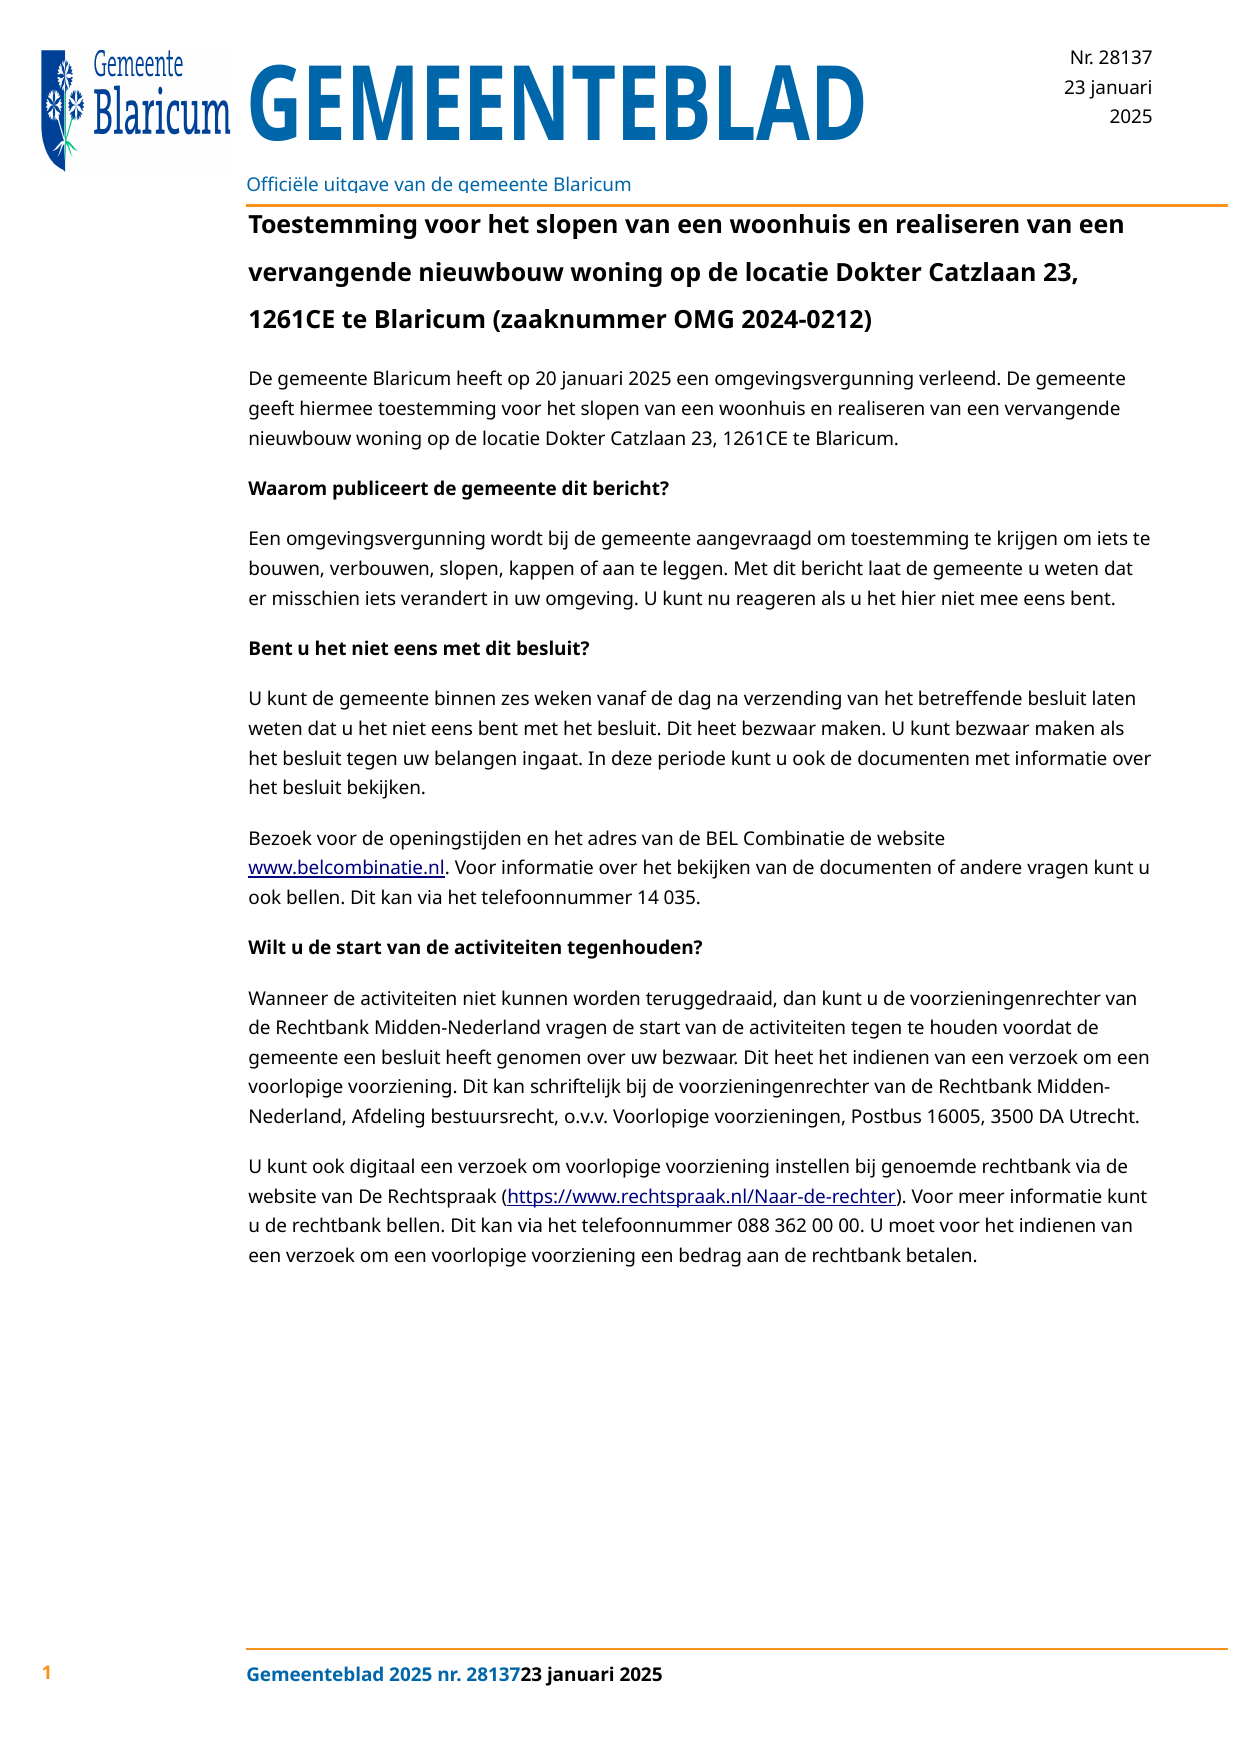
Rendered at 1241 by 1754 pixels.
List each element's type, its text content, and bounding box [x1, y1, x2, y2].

picture [41, 47, 231, 172]
text Wilt u de start van de activiteiten tegenhouden? [248, 934, 1152, 960]
text De gemeente Blaricum heeft op 20 januari 2025 een omgevingsvergunning verleend. De gemeente geeft hiermee toestemming voor het slopen van een woonhuis en realiseren van een vervangende nieuwbouw woning op de locatie Dokter Catzlaan 23, 1261CE te Blaricum. [248, 366, 1152, 450]
text U kunt de gemeente binnen zes weken vanaf de dag na verzending van het betreffende besluit laten weten dat u het niet eens bent met het besluit. Dit heet bezwaar maken. U kunt bezwaar maken als het besluit tegen uw belangen ingaat. In deze periode kunt u ook de documenten met informatie over het besluit bekijken. [248, 686, 1152, 800]
text Bezoek voor de openingstijden en het adres van de BEL Combinatie de website www.belcombinatie.nl. Voor informatie over het bekijken van de documenten of andere vragen kunt u ook bellen. Dit kan via het telefoonnummer 14 035. [248, 825, 1152, 909]
text Een omgevingsvergunning wordt bij de gemeente aangevraagd om toestemming te krijgen om iets te bouwen, verbouwen, slopen, kappen of aan te leggen. Met dit bericht laat de gemeente u weten dat er misschien iets verandert in uw omgeving. U kunt nu reageren als u het hier niet mee eens bent. [248, 526, 1152, 610]
text Bent u het niet eens met dit besluit? [248, 635, 1152, 661]
text Toestemming voor het slopen van een woonhuis en realiseren van een vervangende nieuwbouw woning op de locatie Dokter Catzlaan 23, 1261CE te Blaricum (zaaknummer OMG 2024-0212) [248, 207, 1152, 336]
text Wanneer de activiteiten niet kunnen worden teruggedraaid, dan kunt u de voorzieningenrechter van de Rechtbank Midden-Nederland vragen de start van de activiteiten tegen te houden voordat de gemeente een besluit heeft genomen over uw bezwaar. Dit heet het indienen van een verzoek om een voorlopige voorziening. Dit kan schriftelijk bij de voorzieningenrechter van de Rechtbank Midden-Nederland, Afdeling bestuursrecht, o.v.v. Voorlopige voorzieningen, Postbus 16005, 3500 DA Utrecht. [248, 985, 1152, 1129]
text Waarom publiceert de gemeente dit bericht? [248, 475, 1152, 501]
text U kunt ook digitaal een verzoek om voorlopige voorziening instellen bij genoemde rechtbank via de website van De Rechtspraak (https://www.rechtspraak.nl/Naar-de-rechter). Voor meer informatie kunt u de rechtbank bellen. Dit kan via het telefoonnummer 088 362 00 00. U moet voor het indienen van een verzoek om een voorlopige voorziening een bedrag aan de rechtbank betalen. [248, 1153, 1152, 1268]
